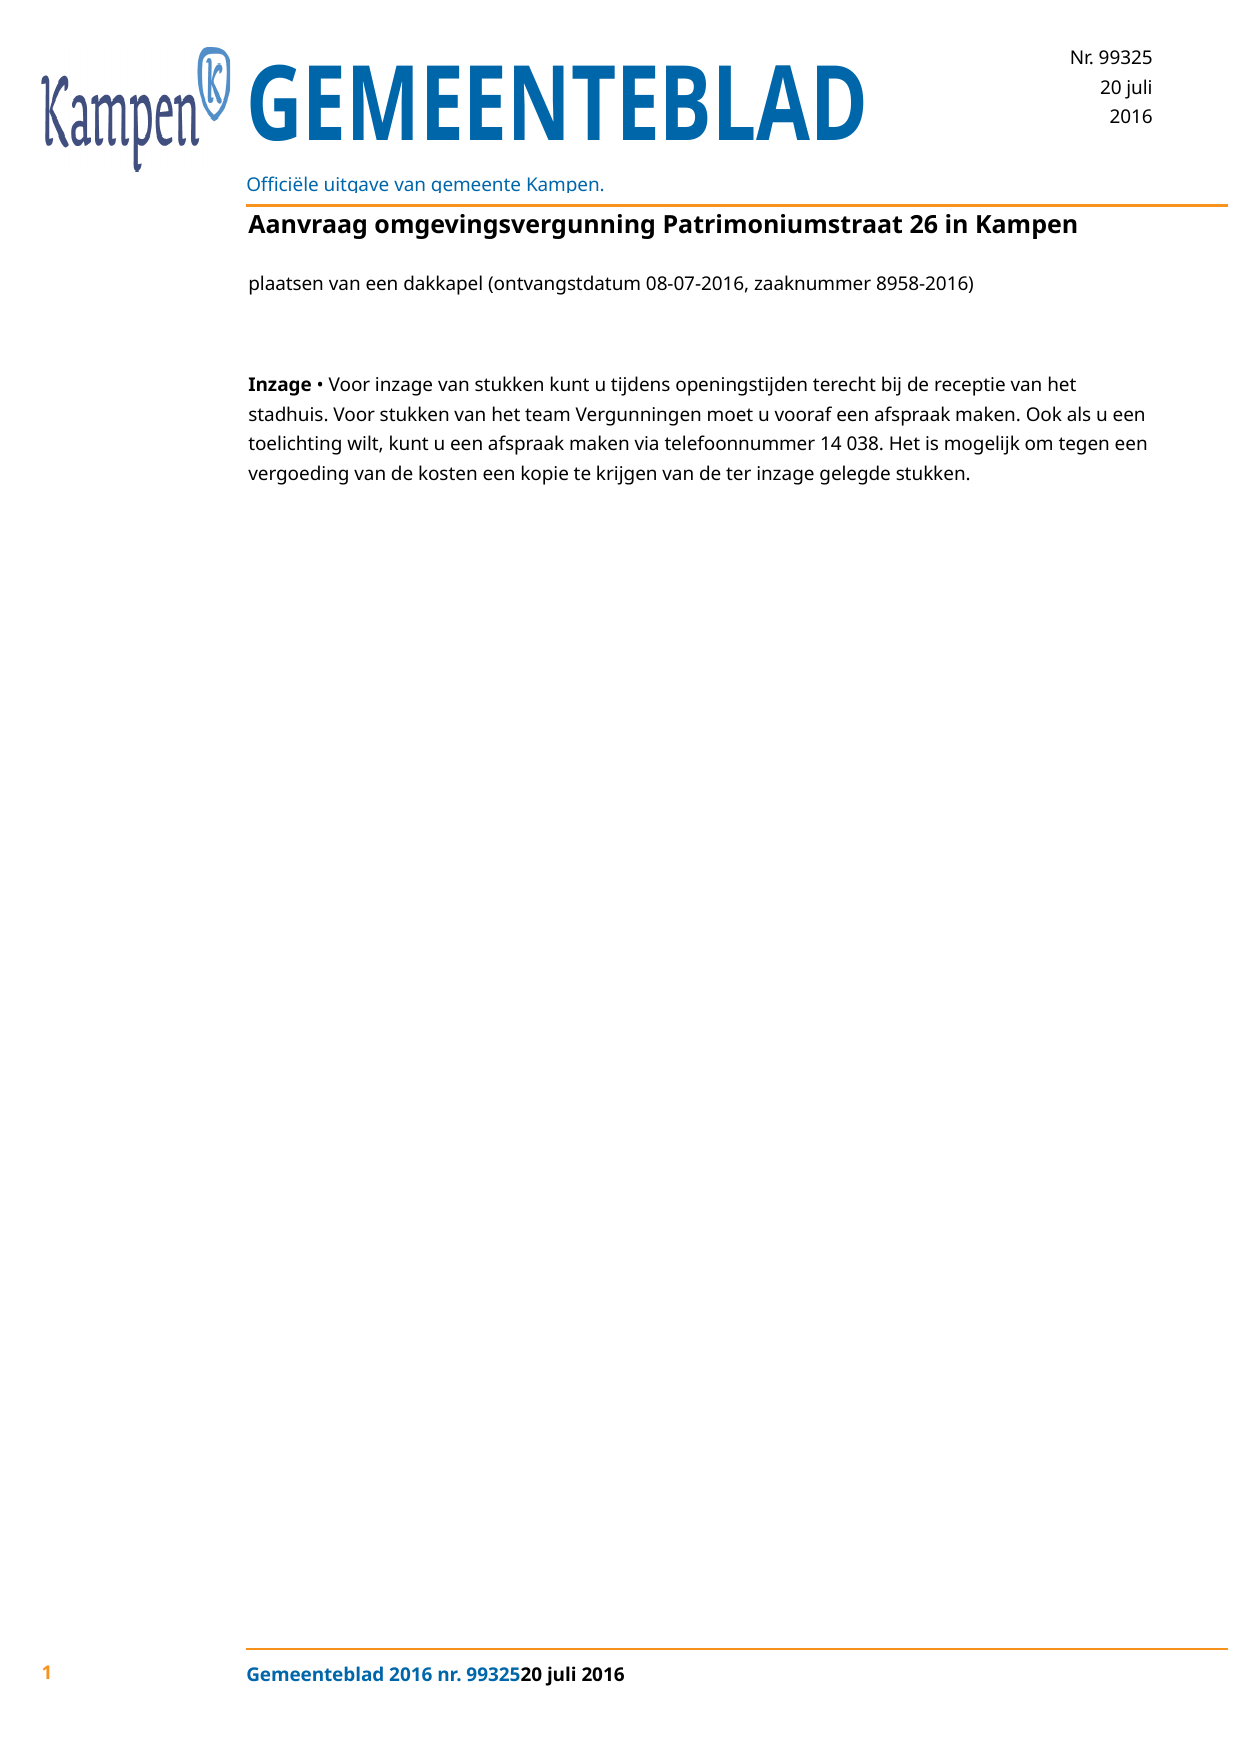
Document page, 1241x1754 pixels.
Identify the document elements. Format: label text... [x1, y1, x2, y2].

text Aanvraag omgevingsvergunning Patrimoniumstraat 26 in Kampen [248, 207, 1152, 241]
text Inzage • Voor inzage van stukken kunt u tijdens openingstijden terecht bij de receptie van het stadhuis. Voor stukken van het team Vergunningen moet u vooraf een afspraak maken. Ook als u een toelichting wilt, kunt u een afspraak maken via telefoonnummer 14 038. Het is mogelijk om tegen een vergoeding van de kosten een kopie te krijgen van de ter inzage gelegde stukken. [248, 371, 1152, 486]
picture [41, 47, 231, 172]
text plaatsen van een dakkapel (ontvangstdatum 08-07-2016, zaaknummer 8958-2016) [248, 270, 1152, 296]
